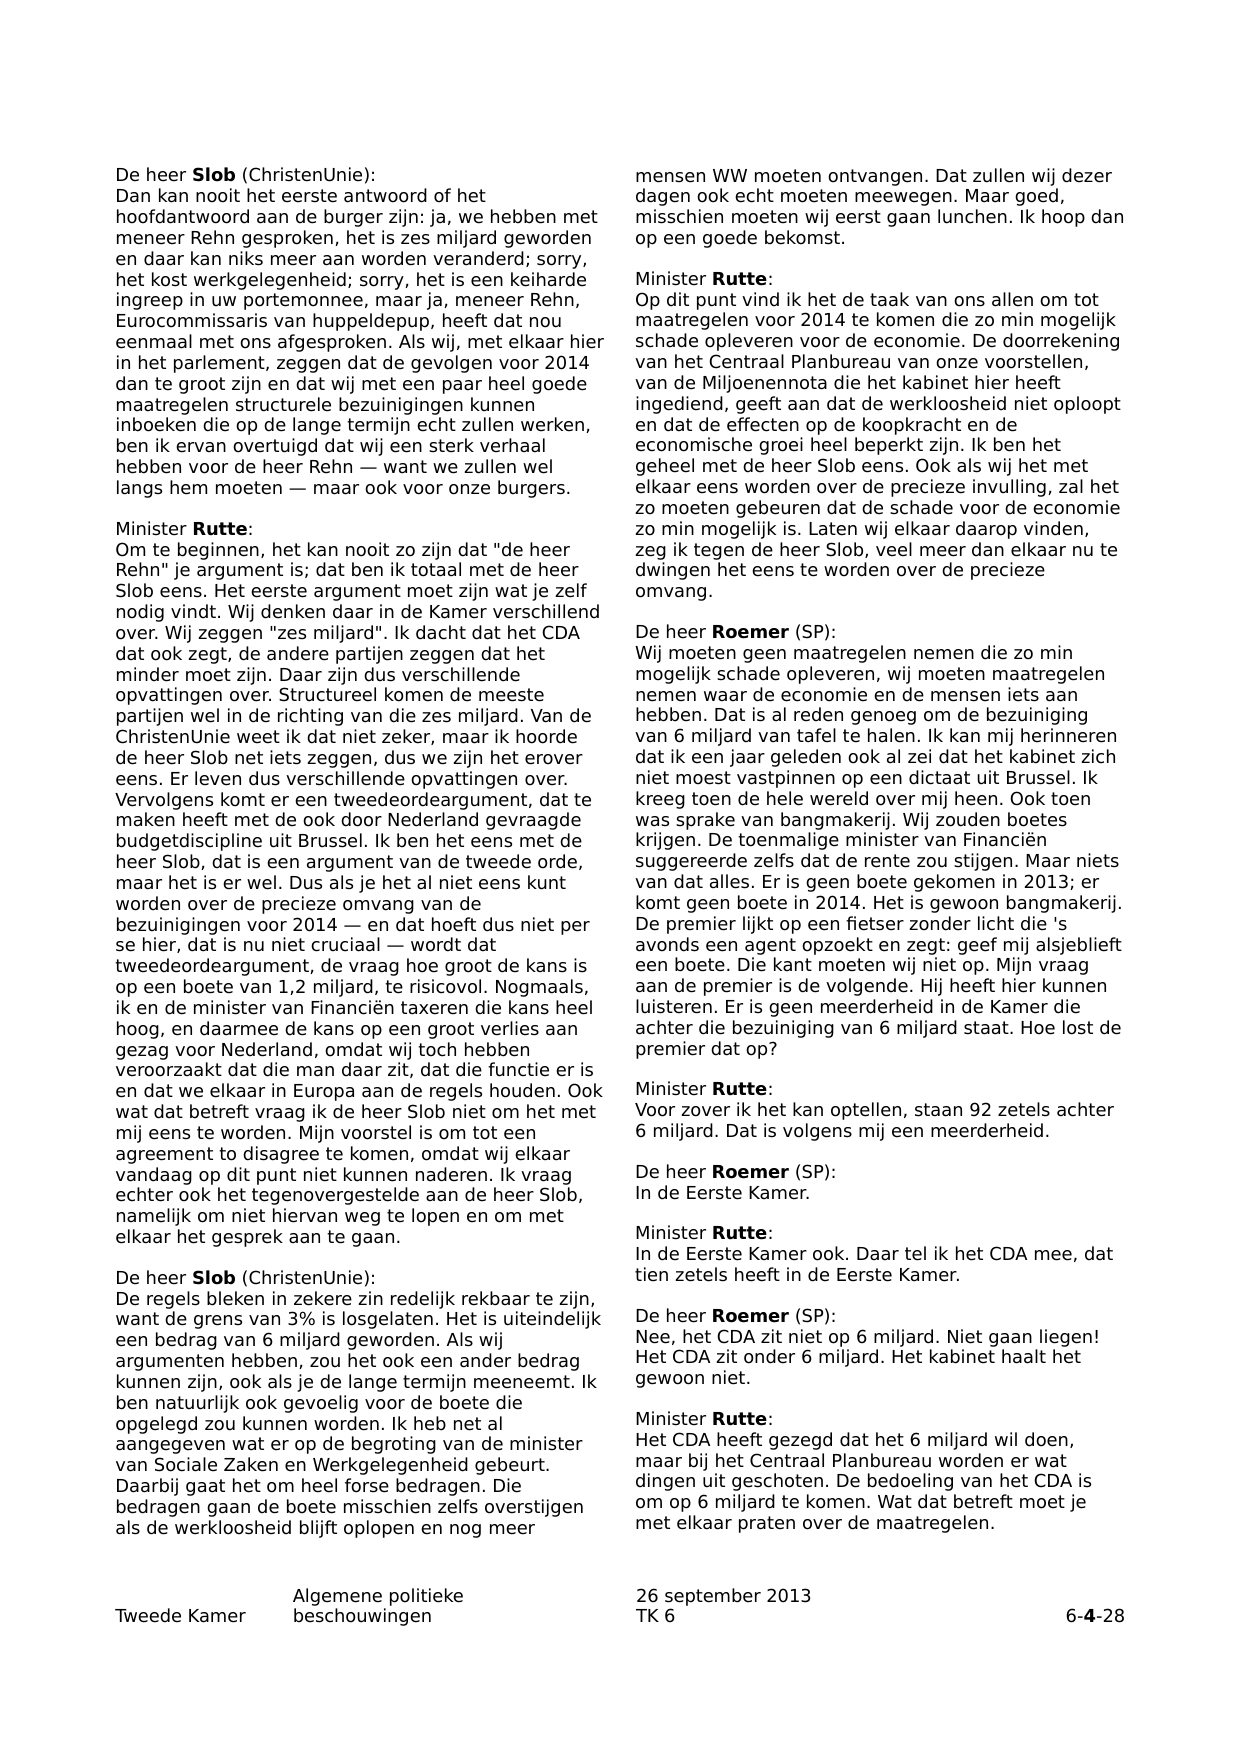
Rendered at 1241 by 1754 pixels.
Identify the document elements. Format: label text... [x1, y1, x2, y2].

text Nee, het CDA zit niet op 6 miljard. Niet gaan liegen! Het CDA zit onder 6 miljard. Het kabinet haalt het gewoon niet. [635, 1326, 1125, 1389]
text Minister Rutte: [635, 1409, 1125, 1429]
text De heer Slob (ChristenUnie): [115, 165, 605, 186]
text In de Eerste Kamer ook. Daar tel ik het CDA mee, dat tien zetels heeft in de Eerste Kamer. [635, 1244, 1125, 1286]
text Om te beginnen, het kan nooit zo zijn dat "de heer Rehn" je argument is; dat ben ik totaal met de heer Slob eens. Het eerste argument moet zijn wat je zelf nodig vindt. Wij denken daar in de Kamer verschillend over. Wij zeggen "zes miljard". Ik dacht dat het CDA dat ook zegt, de andere partijen zeggen dat het minder moet zijn. Daar zijn dus verschillende opvattingen over. Structureel komen de meeste partijen wel in de richting van die zes miljard. Van de ChristenUnie weet ik dat niet zeker, maar ik hoorde de heer Slob net iets zeggen, dus we zijn het erover eens. Er leven dus verschillende opvattingen over. Vervolgens komt er een tweedeordeargument, dat te maken heeft met de ook door Nederland gevraagde budgetdiscipline uit Brussel. Ik ben het eens met de heer Slob, dat is een argument van de tweede orde, maar het is er wel. Dus als je het al niet eens kunt worden over de precieze omvang van de bezuinigingen voor 2014 — en dat hoeft dus niet per se hier, dat is nu niet cruciaal — wordt dat tweedeordeargument, de vraag hoe groot de kans is op een boete van 1,2 miljard, te risicovol. Nogmaals, ik en de minister van Financiën taxeren die kans heel hoog, en daarmee de kans op een groot verlies aan gezag voor Nederland, omdat wij toch hebben veroorzaakt dat die man daar zit, dat die functie er is en dat we elkaar in Europa aan de regels houden. Ook wat dat betreft vraag ik de heer Slob niet om het met mij eens te worden. Mijn voorstel is om tot een agreement to disagree te komen, omdat wij elkaar vandaag op dit punt niet kunnen naderen. Ik vraag echter ook het tegenovergestelde aan de heer Slob, namelijk om niet hiervan weg te lopen en om met elkaar het gesprek aan te gaan. [115, 539, 605, 1248]
text Minister Rutte: [635, 1223, 1125, 1244]
text De heer Roemer (SP): [635, 622, 1125, 643]
text Voor zover ik het kan optellen, staan 92 zetels achter 6 miljard. Dat is volgens mij een meerderheid. [635, 1100, 1125, 1142]
text mensen WW moeten ontvangen. Dat zullen wij dezer dagen ook echt moeten meewegen. Maar goed, misschien moeten wij eerst gaan lunchen. Ik hoop dan op een goede bekomst. [635, 165, 1125, 249]
text Op dit punt vind ik het de taak van ons allen om tot maatregelen voor 2014 te komen die zo min mogelijk schade opleveren voor de economie. De doorrekening van het Centraal Planbureau van onze voorstellen, van de Miljoenennota die het kabinet hier heeft ingediend, geeft aan dat de werkloosheid niet oploopt en dat de effecten op de koopkracht en de economische groei heel beperkt zijn. Ik ben het geheel met de heer Slob eens. Ook als wij het met elkaar eens worden over de precieze invulling, zal het zo moeten gebeuren dat de schade voor de economie zo min mogelijk is. Laten wij elkaar daarop vinden, zeg ik tegen de heer Slob, veel meer dan elkaar nu te dwingen het eens te worden over de precieze omvang. [635, 289, 1125, 602]
text De regels bleken in zekere zin redelijk rekbaar te zijn, want de grens van 3% is losgelaten. Het is uiteindelijk een bedrag van 6 miljard geworden. Als wij argumenten hebben, zou het ook een ander bedrag kunnen zijn, ook als je de lange termijn meeneemt. Ik ben natuurlijk ook gevoelig voor de boete die opgelegd zou kunnen worden. Ik heb net al aangegeven wat er op de begroting van de minister van Sociale Zaken en Werkgelegenheid gebeurt. Daarbij gaat het om heel forse bedragen. Die bedragen gaan de boete misschien zelfs overstijgen als de werkloosheid blijft oplopen en nog meer [115, 1288, 605, 1538]
text In de Eerste Kamer. [635, 1182, 1125, 1203]
text Minister Rutte: [635, 269, 1125, 289]
text De heer Roemer (SP): [635, 1162, 1125, 1182]
text Dan kan nooit het eerste antwoord of het hoofdantwoord aan de burger zijn: ja, we hebben met meneer Rehn gesproken, het is zes miljard geworden en daar kan niks meer aan worden veranderd; sorry, het kost werkgelegenheid; sorry, het is een keiharde ingreep in uw portemonnee, maar ja, meneer Rehn, Eurocommissaris van huppeldepup, heeft dat nou eenmaal met ons afgesproken. Als wij, met elkaar hier in het parlement, zeggen dat de gevolgen voor 2014 dan te groot zijn en dat wij met een paar heel goede maatregelen structurele bezuinigingen kunnen inboeken die op de lange termijn echt zullen werken, ben ik ervan overtuigd dat wij een sterk verhaal hebben voor de heer Rehn — want we zullen wel langs hem moeten — maar ook voor onze burgers. [115, 186, 605, 498]
text Het CDA heeft gezegd dat het 6 miljard wil doen, maar bij het Centraal Planbureau worden er wat dingen uit geschoten. De bedoeling van het CDA is om op 6 miljard te komen. Wat dat betreft moet je met elkaar praten over de maatregelen. [635, 1429, 1125, 1534]
text De heer Slob (ChristenUnie): [115, 1268, 605, 1288]
text Minister Rutte: [115, 518, 605, 539]
text Minister Rutte: [635, 1079, 1125, 1100]
text De heer Roemer (SP): [635, 1306, 1125, 1326]
text Wij moeten geen maatregelen nemen die zo min mogelijk schade opleveren, wij moeten maatregelen nemen waar de economie en de mensen iets aan hebben. Dat is al reden genoeg om de bezuiniging van 6 miljard van tafel te halen. Ik kan mij herinneren dat ik een jaar geleden ook al zei dat het kabinet zich niet moest vastpinnen op een dictaat uit Brussel. Ik kreeg toen de hele wereld over mij heen. Ook toen was sprake van bangmakerij. Wij zouden boetes krijgen. De toenmalige minister van Financiën suggereerde zelfs dat de rente zou stijgen. Maar niets van dat alles. Er is geen boete gekomen in 2013; er komt geen boete in 2014. Het is gewoon bangmakerij. De premier lijkt op een fietser zonder licht die 's avonds een agent opzoekt en zegt: geef mij alsjeblieft een boete. Die kant moeten wij niet op. Mijn vraag aan de premier is de volgende. Hij heeft hier kunnen luisteren. Er is geen meerderheid in de Kamer die achter die bezuiniging van 6 miljard staat. Hoe lost de premier dat op? [635, 643, 1125, 1059]
